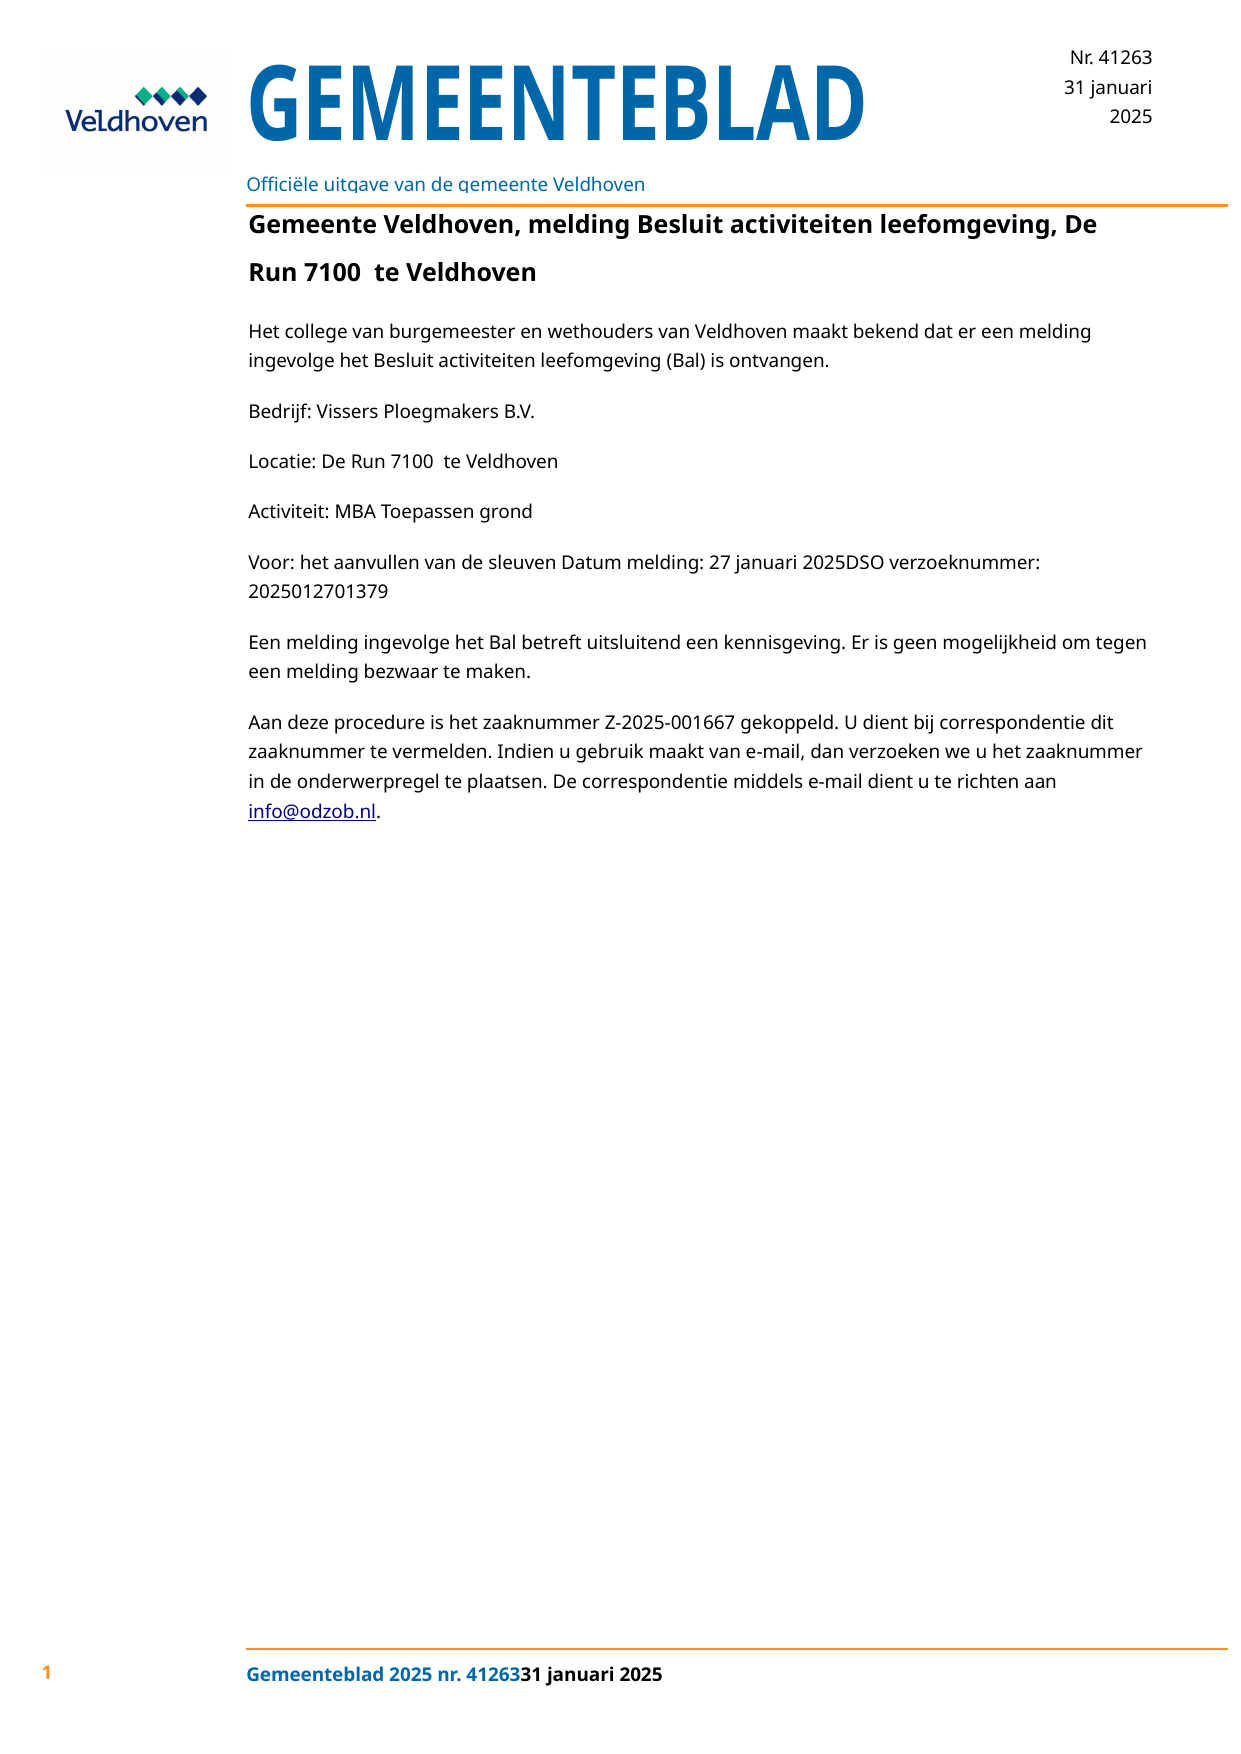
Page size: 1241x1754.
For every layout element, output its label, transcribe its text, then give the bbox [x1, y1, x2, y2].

picture [41, 47, 231, 172]
text Het college van burgemeester en wethouders van Veldhoven maakt bekend dat er een melding ingevolge het Besluit activiteiten leefomgeving (Bal) is ontvangen. [248, 318, 1152, 373]
text Activiteit: MBA Toepassen grond [248, 499, 1152, 524]
text Bedrijf: Vissers Ploegmakers B.V. [248, 398, 1152, 424]
text Locatie: De Run 7100 ​​ te Veldhoven [248, 448, 1152, 474]
text Voor: het aanvullen van de sleuven Datum melding: 27 januari 2025DSO verzoeknummer: 2025012701379 [248, 549, 1152, 604]
text Gemeente Veldhoven, melding Besluit activiteiten leefomgeving, De Run 7100 ​​ te Veldhoven [248, 207, 1152, 288]
text Aan deze procedure is het zaaknummer Z-2025-001667 gekoppeld. U dient bij correspondentie dit zaaknummer te vermelden. Indien u gebruik maakt van e-mail, dan verzoeken we u het zaaknummer in de onderwerpregel te plaatsen. De correspondentie middels e-mail dient u te richten aan info@odzob.nl. [248, 709, 1152, 824]
text Een melding ingevolge het Bal betreft uitsluitend een kennisgeving. Er is geen mogelijkheid om tegen een melding bezwaar te maken. [248, 629, 1152, 684]
